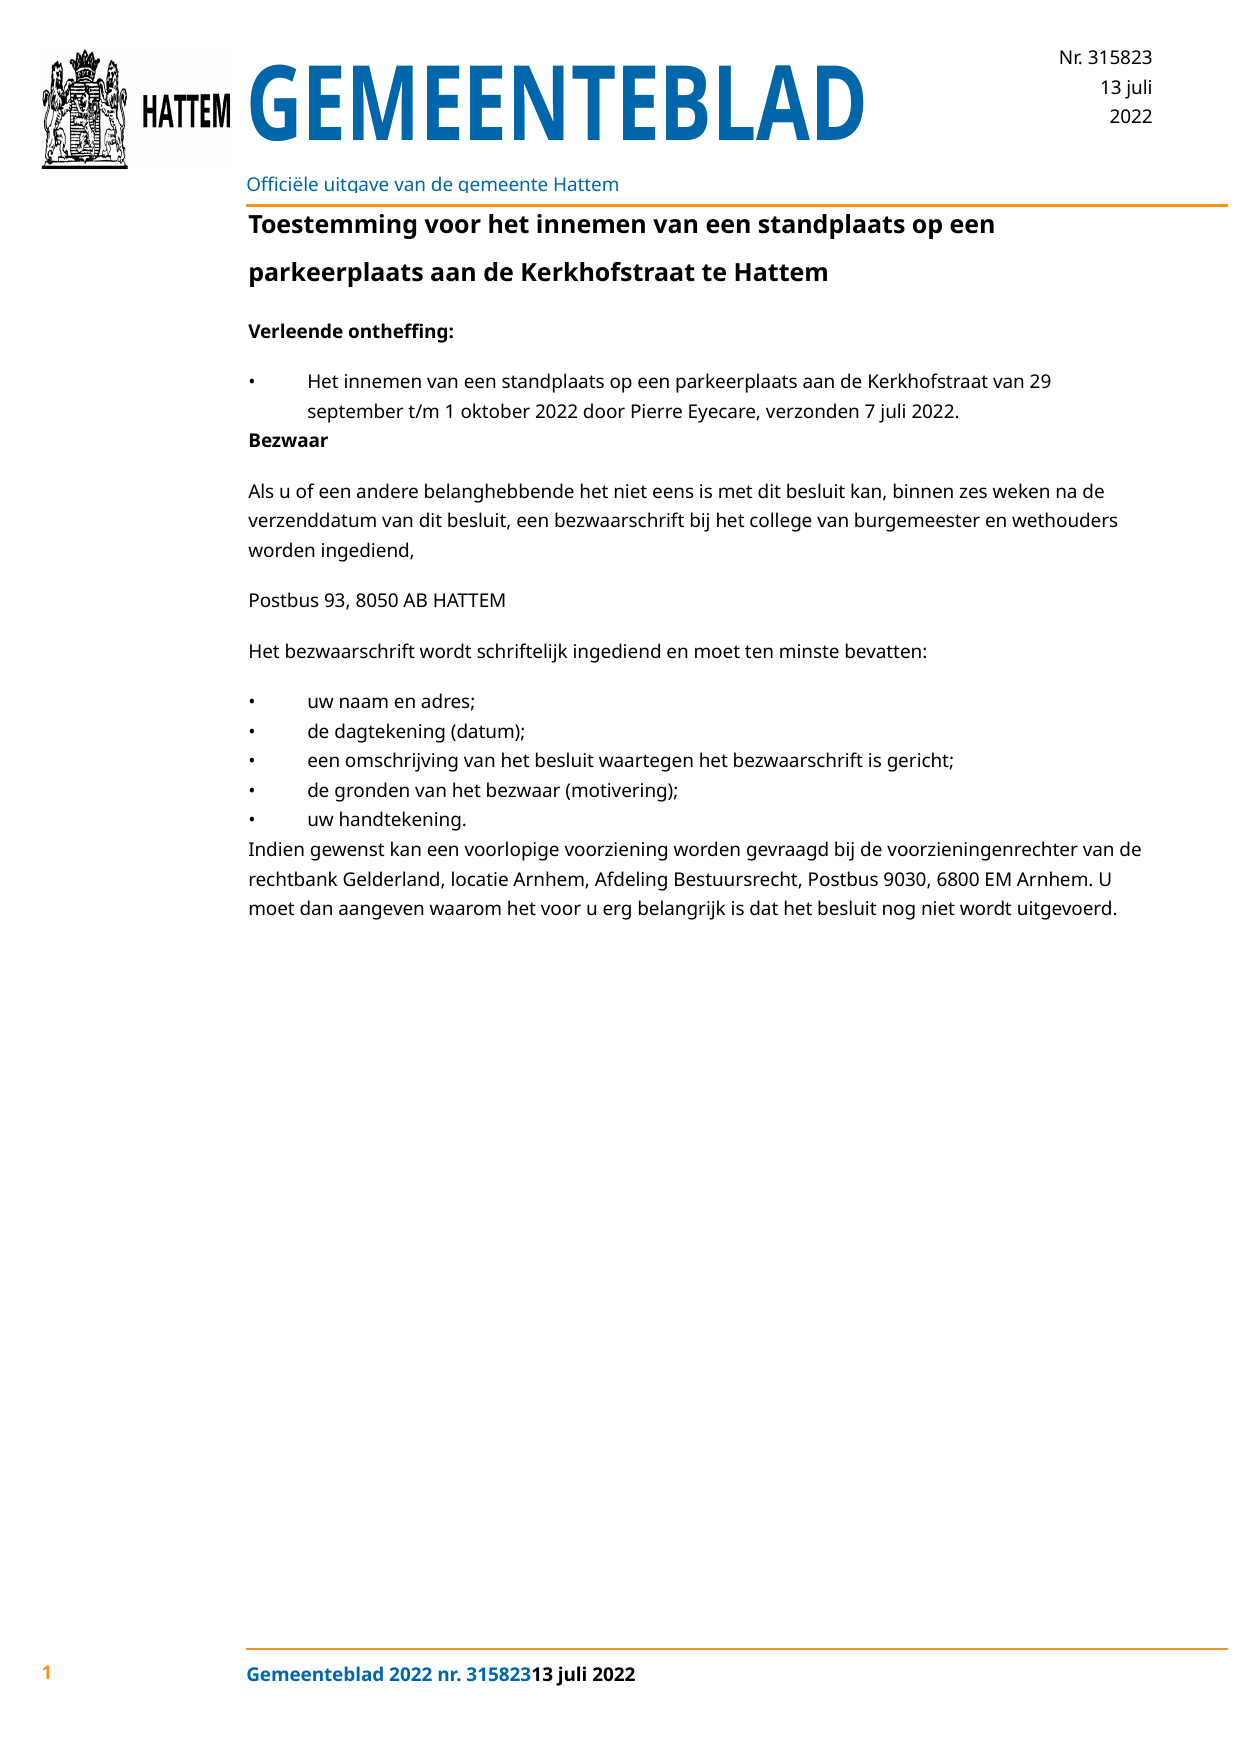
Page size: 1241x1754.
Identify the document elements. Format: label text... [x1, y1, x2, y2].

text Postbus 93, 8050 AB HATTEM [248, 587, 1152, 613]
text Indien gewenst kan een voorlopige voorziening worden gevraagd bij de voorzieningenrechter van de rechtbank Gelderland, locatie Arnhem, Afdeling Bestuursrecht, Postbus 9030, 6800 EM Arnhem. U moet dan aangeven waarom het voor u erg belangrijk is dat het besluit nog niet wordt uitgevoerd. [248, 836, 1152, 921]
picture [41, 47, 231, 172]
list de dagtekening (datum); [248, 718, 1152, 744]
text Toestemming voor het innemen van een standplaats op een parkeerplaats aan de Kerkhofstraat te Hattem [248, 207, 1152, 288]
list Het innemen van een standplaats op een parkeerplaats aan de Kerkhofstraat van 29 september t/m 1 oktober 2022 door Pierre Eyecare, verzonden 7 juli 2022. [248, 368, 1152, 424]
text Als u of een andere belanghebbende het niet eens is met dit besluit kan, binnen zes weken na de verzenddatum van dit besluit, een bezwaarschrift bij het college van burgemeester en wethouders worden ingediend, [248, 478, 1152, 563]
list de gronden van het bezwaar (motivering); [248, 777, 1152, 803]
list uw naam en adres; [248, 688, 1152, 714]
text Verleende ontheffing: [248, 318, 1152, 344]
text Het bezwaarschrift wordt schriftelijk ingediend en moet ten minste bevatten: [248, 638, 1152, 664]
list een omschrijving van het besluit waartegen het bezwaarschrift is gericht; [248, 747, 1152, 773]
text Bezwaar [248, 427, 1152, 453]
list uw handtekening. [248, 807, 1152, 832]
